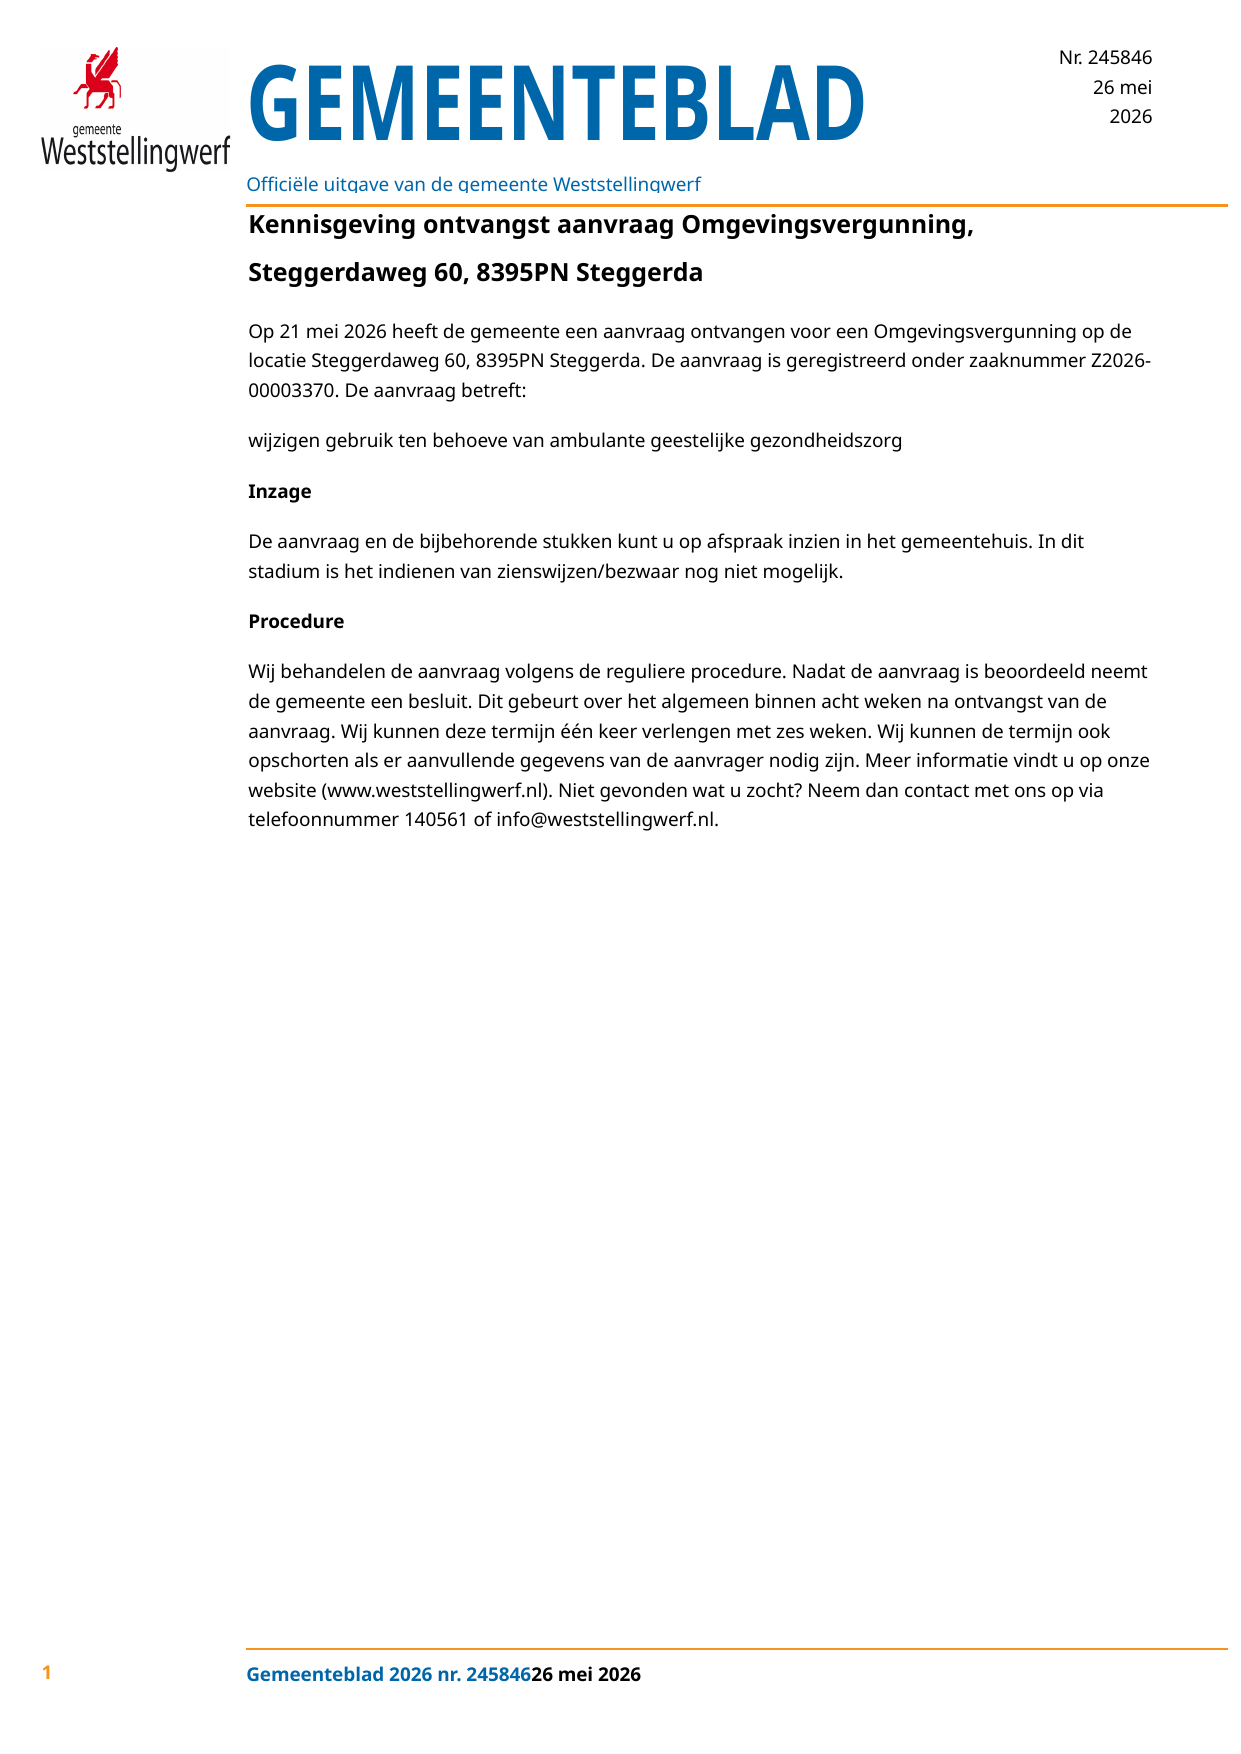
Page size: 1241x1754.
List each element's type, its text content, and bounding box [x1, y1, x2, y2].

text Wij behandelen de aanvraag volgens de reguliere procedure. Nadat de aanvraag is beoordeeld neemt de gemeente een besluit. Dit gebeurt over het algemeen binnen acht weken na ontvangst van de aanvraag. Wij kunnen deze termijn één keer verlengen met zes weken. Wij kunnen de termijn ook opschorten als er aanvullende gegevens van de aanvrager nodig zijn. Meer informatie vindt u op onze website (www.weststellingwerf.nl). Niet gevonden wat u zocht? Neem dan contact met ons op via telefoonnummer 140561 of info@weststellingwerf.nl. [248, 659, 1152, 832]
text wijzigen gebruik ten behoeve van ambulante geestelijke gezondheidszorg [248, 427, 1152, 453]
picture [41, 47, 231, 172]
text Op 21 mei 2026 heeft de gemeente een aanvraag ontvangen voor een Omgevingsvergunning op de locatie Steggerdaweg 60, 8395PN Steggerda. De aanvraag is geregistreerd onder zaaknummer Z2026-00003370. De aanvraag betreft: [248, 318, 1152, 403]
text Inzage [248, 478, 1152, 504]
text Kennisgeving ontvangst aanvraag Omgevingsvergunning, Steggerdaweg 60, 8395PN Steggerda [248, 207, 1152, 288]
text De aanvraag en de bijbehorende stukken kunt u op afspraak inzien in het gemeentehuis. In dit stadium is het indienen van zienswijzen/bezwaar nog niet mogelijk. [248, 528, 1152, 584]
text Procedure [248, 608, 1152, 634]
